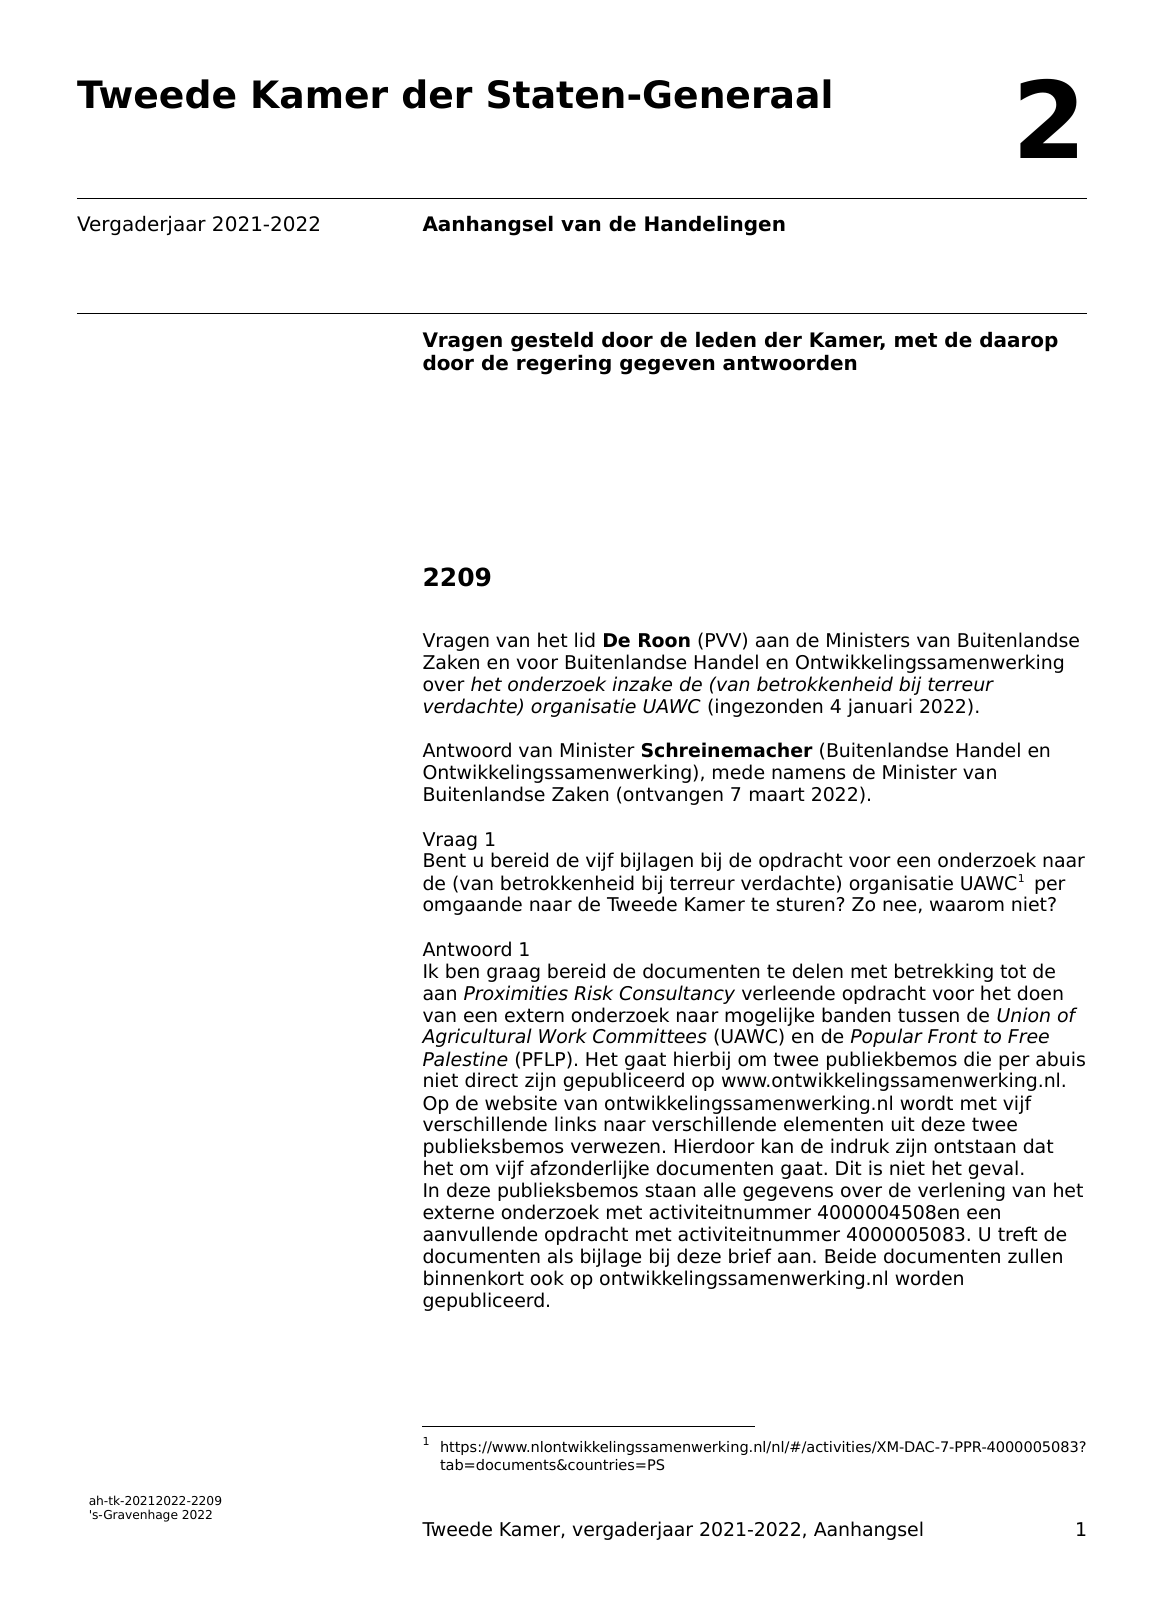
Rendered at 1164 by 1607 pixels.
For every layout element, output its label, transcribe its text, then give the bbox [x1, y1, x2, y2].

table_header 2 [886, 59, 1087, 198]
text Vragen van het lid De Roon (PVV) aan de Ministers van Buitenlandse Zaken en voor Buitenlandse Handel en Ontwikkelingssamenwerking over het onderzoek inzake de (van betrokkenheid bij terreur verdachte) organisatie UAWC (ingezonden 4 januari 2022). [422, 630, 1087, 718]
text Vraag 1 [422, 828, 1087, 850]
text ah-tk-20212022-2209 [88, 1494, 323, 1508]
text 's-Gravenhage 2022 [88, 1508, 323, 1522]
text 2209 [422, 563, 1087, 592]
table_cell Aanhangsel van de Handelingen [422, 199, 1087, 313]
text Antwoord van Minister Schreinemacher (Buitenlandse Handel en Ontwikkelingssamenwerking), mede namens de Minister van Buitenlandse Zaken (ontvangen 7 maart 2022). [422, 740, 1087, 806]
table_cell Vergaderjaar 2021-2022 [77, 199, 422, 313]
text Antwoord 1 [422, 938, 1087, 961]
text In deze publieksbemos staan alle gegevens over de verlening van het externe onderzoek met activiteitnummer 4000004508en een aanvullende opdracht met activiteitnummer 4000005083. U treft de documenten als bijlage bij deze brief aan. Beide documenten zullen binnenkort ook op ontwikkelingssamenwerking.nl worden gepubliceerd. [422, 1180, 1087, 1312]
text Bent u bereid de vijf bijlagen bij de opdracht voor een onderzoek naar de (van betrokkenheid bij terreur verdachte) organisatie UAWC per omgaande naar de Tweede Kamer te sturen? Zo nee, waarom niet? [422, 850, 1087, 916]
table_cell [77, 314, 422, 375]
text https://www.nlontwikkelingssamenwerking.nl/nl/#/activities/XM-DAC-7-PPR-4000005083?tab=documents&countries=PS [422, 1435, 1087, 1474]
table_header Tweede Kamer der Staten-Generaal [77, 59, 886, 198]
table_cell Vragen gesteld door de leden der Kamer, met de daarop door de regering gegeven antwoorden [422, 314, 1087, 375]
text Ik ben graag bereid de documenten te delen met betrekking tot de aan Proximities Risk Consultancy verleende opdracht voor het doen van een extern onderzoek naar mogelijke banden tussen de Union of Agricultural Work Committees (UAWC) en de Popular Front to Free Palestine (PFLP). Het gaat hierbij om twee publiekbemos die per abuis niet direct zijn gepubliceerd op www.ontwikkelingssamenwerking.nl. Op de website van ontwikkelingssamenwerking.nl wordt met vijf verschillende links naar verschillende elementen uit deze twee publieksbemos verwezen. Hierdoor kan de indruk zijn ontstaan dat het om vijf afzonderlijke documenten gaat. Dit is niet het geval. [422, 961, 1087, 1180]
